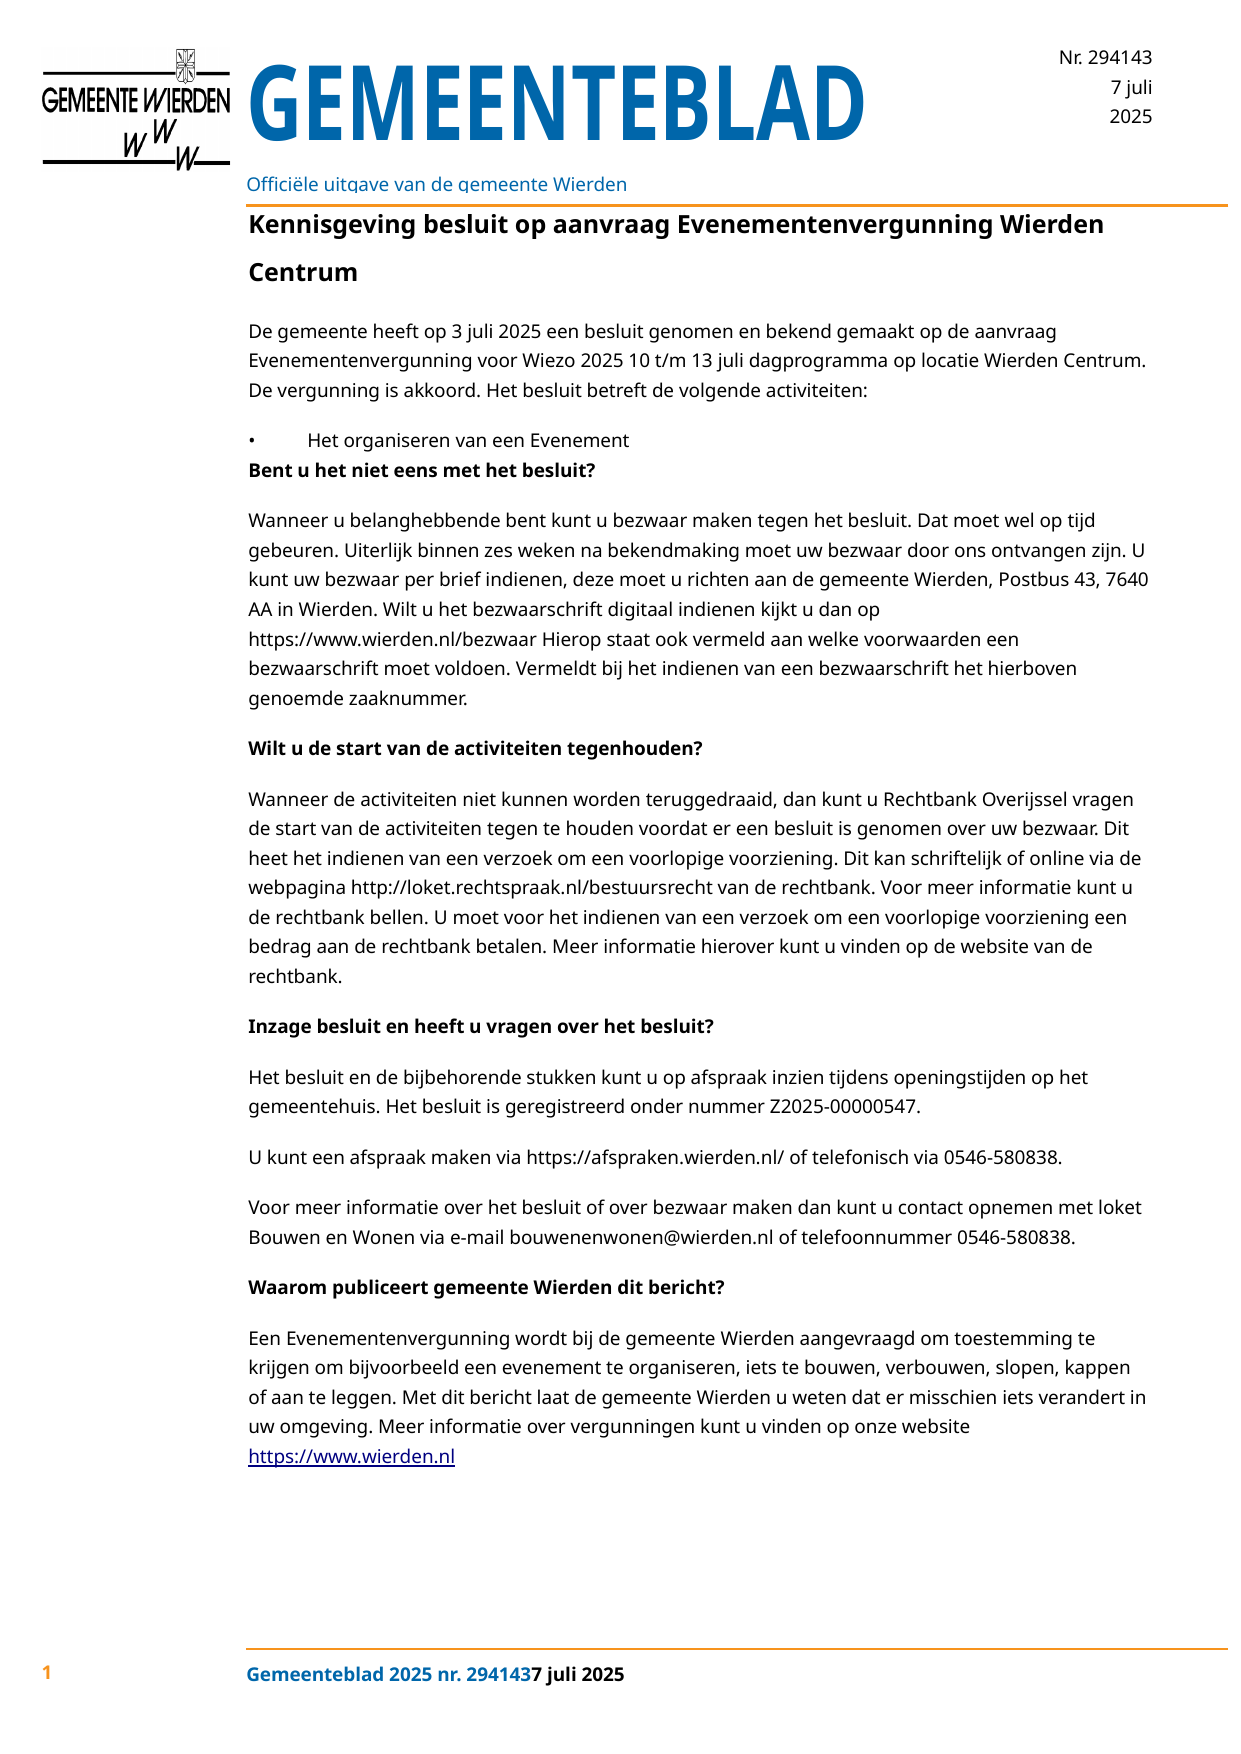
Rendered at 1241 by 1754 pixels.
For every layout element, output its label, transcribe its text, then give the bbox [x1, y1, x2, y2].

text Wilt u de start van de activiteiten tegenhouden? [248, 735, 1152, 761]
text Wanneer u belanghebbende bent kunt u bezwaar maken tegen het besluit. Dat moet wel op tijd gebeuren. Uiterlijk binnen zes weken na bekendmaking moet uw bezwaar door ons ontvangen zijn. U kunt uw bezwaar per brief indienen, deze moet u richten aan de gemeente Wierden, Postbus 43, 7640 AA in Wierden. Wilt u het bezwaarschrift digitaal indienen kijkt u dan op https://www.wierden.nl/bezwaar Hierop staat ook vermeld aan welke voorwaarden een bezwaarschrift moet voldoen. Vermeldt bij het indienen van een bezwaarschrift het hierboven genoemde zaaknummer. [248, 507, 1152, 711]
text Wanneer de activiteiten niet kunnen worden teruggedraaid, dan kunt u Rechtbank Overijssel vragen de start van de activiteiten tegen te houden voordat er een besluit is genomen over uw bezwaar. Dit heet het indienen van een verzoek om een voorlopige voorziening. Dit kan schriftelijk of online via de webpagina http://loket.rechtspraak.nl/bestuursrecht van de rechtbank. Voor meer informatie kunt u de rechtbank bellen. U moet voor het indienen van een verzoek om een voorlopige voorziening een bedrag aan de rechtbank betalen. Meer informatie hierover kunt u vinden op de website van de rechtbank. [248, 786, 1152, 989]
text Kennisgeving besluit op aanvraag Evenementenvergunning Wierden Centrum [248, 207, 1152, 288]
text Bent u het niet eens met het besluit? [248, 457, 1152, 483]
text Een Evenementenvergunning wordt bij de gemeente Wierden aangevraagd om toestemming te krijgen om bijvoorbeeld een evenement te organiseren, iets te bouwen, verbouwen, slopen, kappen of aan te leggen. Met dit bericht laat de gemeente Wierden u weten dat er misschien iets verandert in uw omgeving. Meer informatie over vergunningen kunt u vinden op onze website https://www.wierden.nl [248, 1325, 1152, 1469]
text Het besluit en de bijbehorende stukken kunt u op afspraak inzien tijdens openingstijden op het gemeentehuis. Het besluit is geregistreerd onder nummer Z2025-00000547. [248, 1064, 1152, 1119]
list Het organiseren van een Evenement [248, 427, 1152, 453]
text Voor meer informatie over het besluit of over bezwaar maken dan kunt u contact opnemen met loket Bouwen en Wonen via e-mail bouwenenwonen@wierden.nl of telefoonnummer 0546-580838. [248, 1194, 1152, 1250]
text De gemeente heeft op 3 juli 2025 een besluit genomen en bekend gemaakt op de aanvraag Evenementenvergunning voor Wiezo 2025 10 t/m 13 juli dagprogramma op locatie Wierden Centrum. De vergunning is akkoord. Het besluit betreft de volgende activiteiten: [248, 318, 1152, 403]
text Inzage besluit en heeft u vragen over het besluit? [248, 1014, 1152, 1039]
picture [41, 47, 231, 172]
text Waarom publiceert gemeente Wierden dit bericht? [248, 1274, 1152, 1300]
text U kunt een afspraak maken via https://afspraken.wierden.nl/ of telefonisch via 0546-580838. [248, 1144, 1152, 1170]
